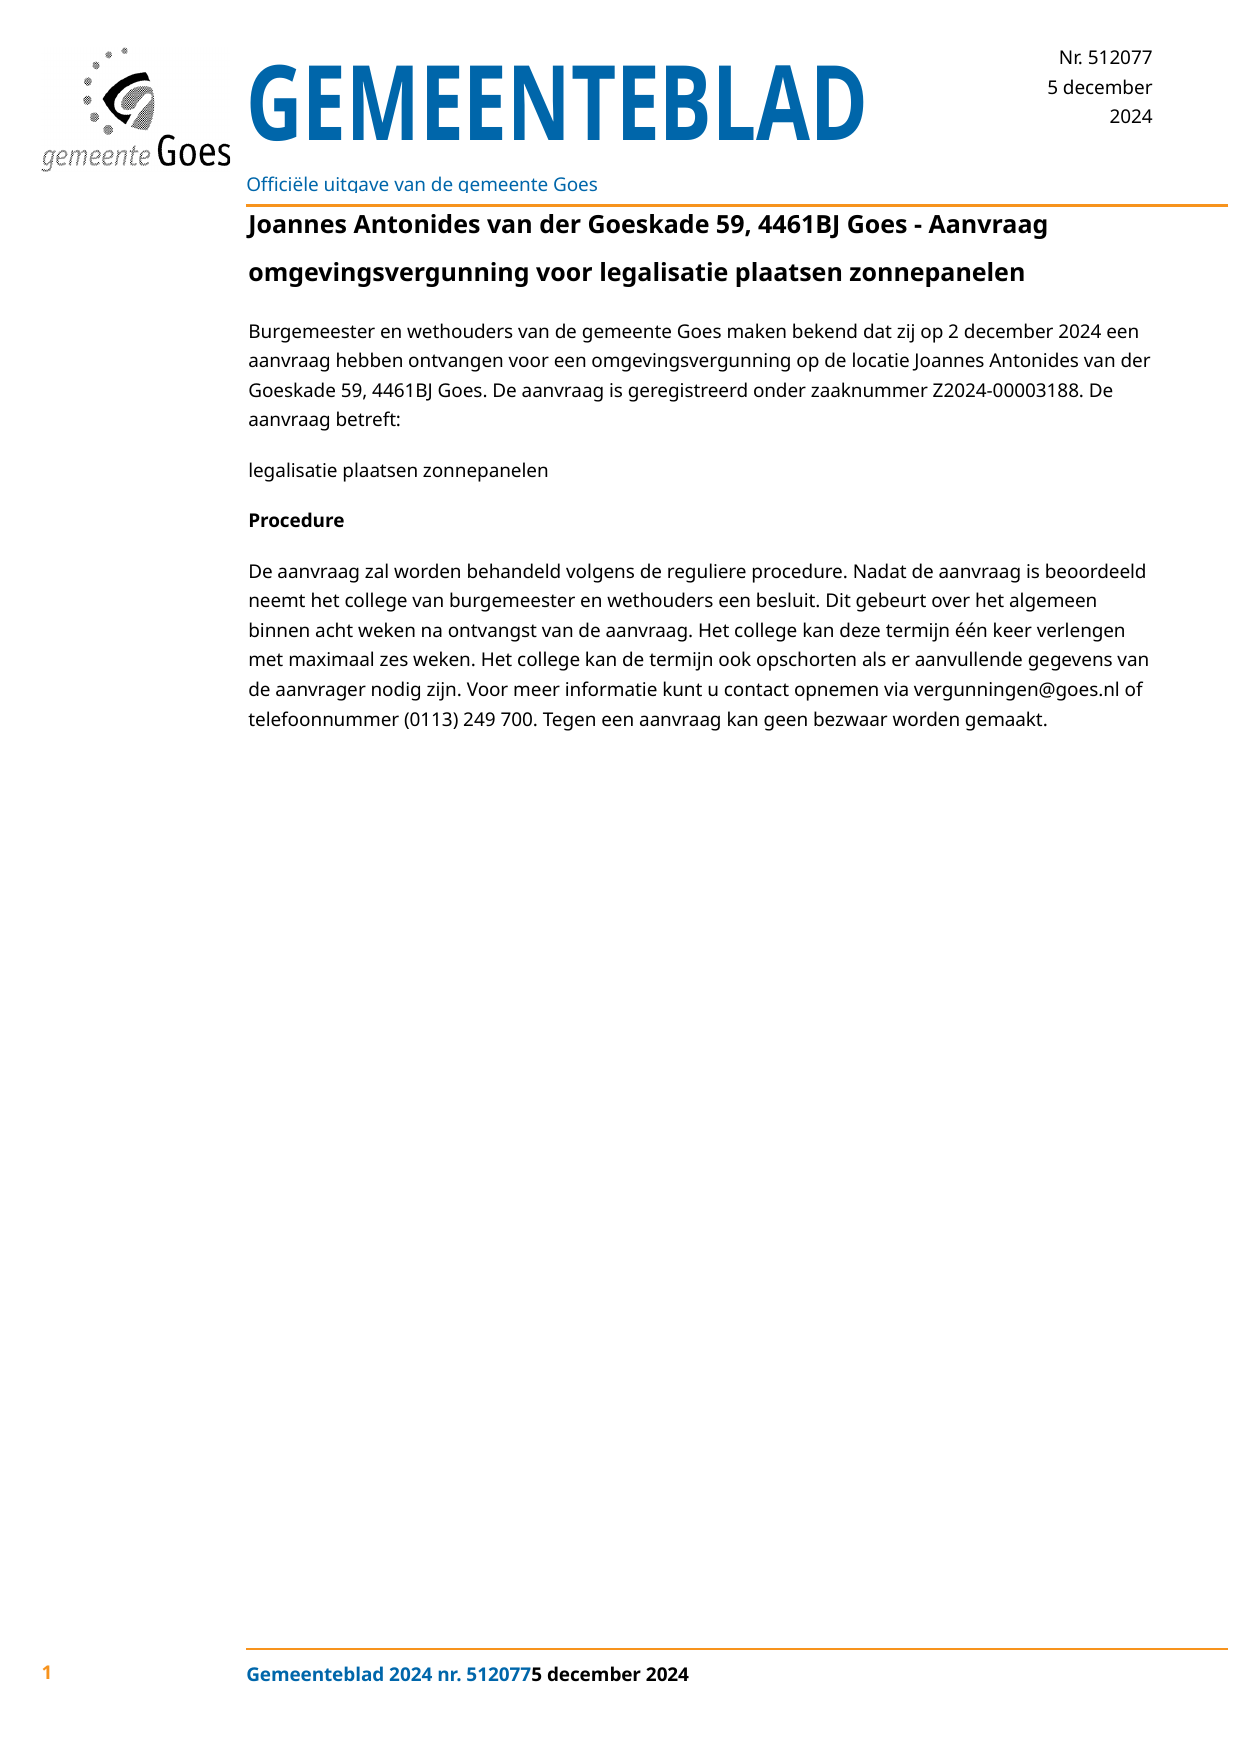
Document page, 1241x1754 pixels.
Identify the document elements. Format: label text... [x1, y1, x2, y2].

text Joannes Antonides van der Goeskade 59, 4461BJ Goes - Aanvraag omgevingsvergunning voor legalisatie plaatsen zonnepanelen [248, 207, 1152, 288]
picture [41, 47, 231, 172]
text Procedure [248, 507, 1152, 533]
text De aanvraag zal worden behandeld volgens de reguliere procedure. Nadat de aanvraag is beoordeeld neemt het college van burgemeester en wethouders een besluit. Dit gebeurt over het algemeen binnen acht weken na ontvangst van de aanvraag. Het college kan deze termijn één keer verlengen met maximaal zes weken. Het college kan de termijn ook opschorten als er aanvullende gegevens van de aanvrager nodig zijn. Voor meer informatie kunt u contact opnemen via vergunningen@goes.nl of telefoonnummer (0113) 249 700. Tegen een aanvraag kan geen bezwaar worden gemaakt. [248, 558, 1152, 732]
text legalisatie plaatsen zonnepanelen [248, 457, 1152, 483]
text Burgemeester en wethouders van de gemeente Goes maken bekend dat zij op 2 december 2024 een aanvraag hebben ontvangen voor een omgevingsvergunning op de locatie Joannes Antonides van der Goeskade 59, 4461BJ Goes. De aanvraag is geregistreerd onder zaaknummer Z2024-00003188. De aanvraag betreft: [248, 318, 1152, 432]
